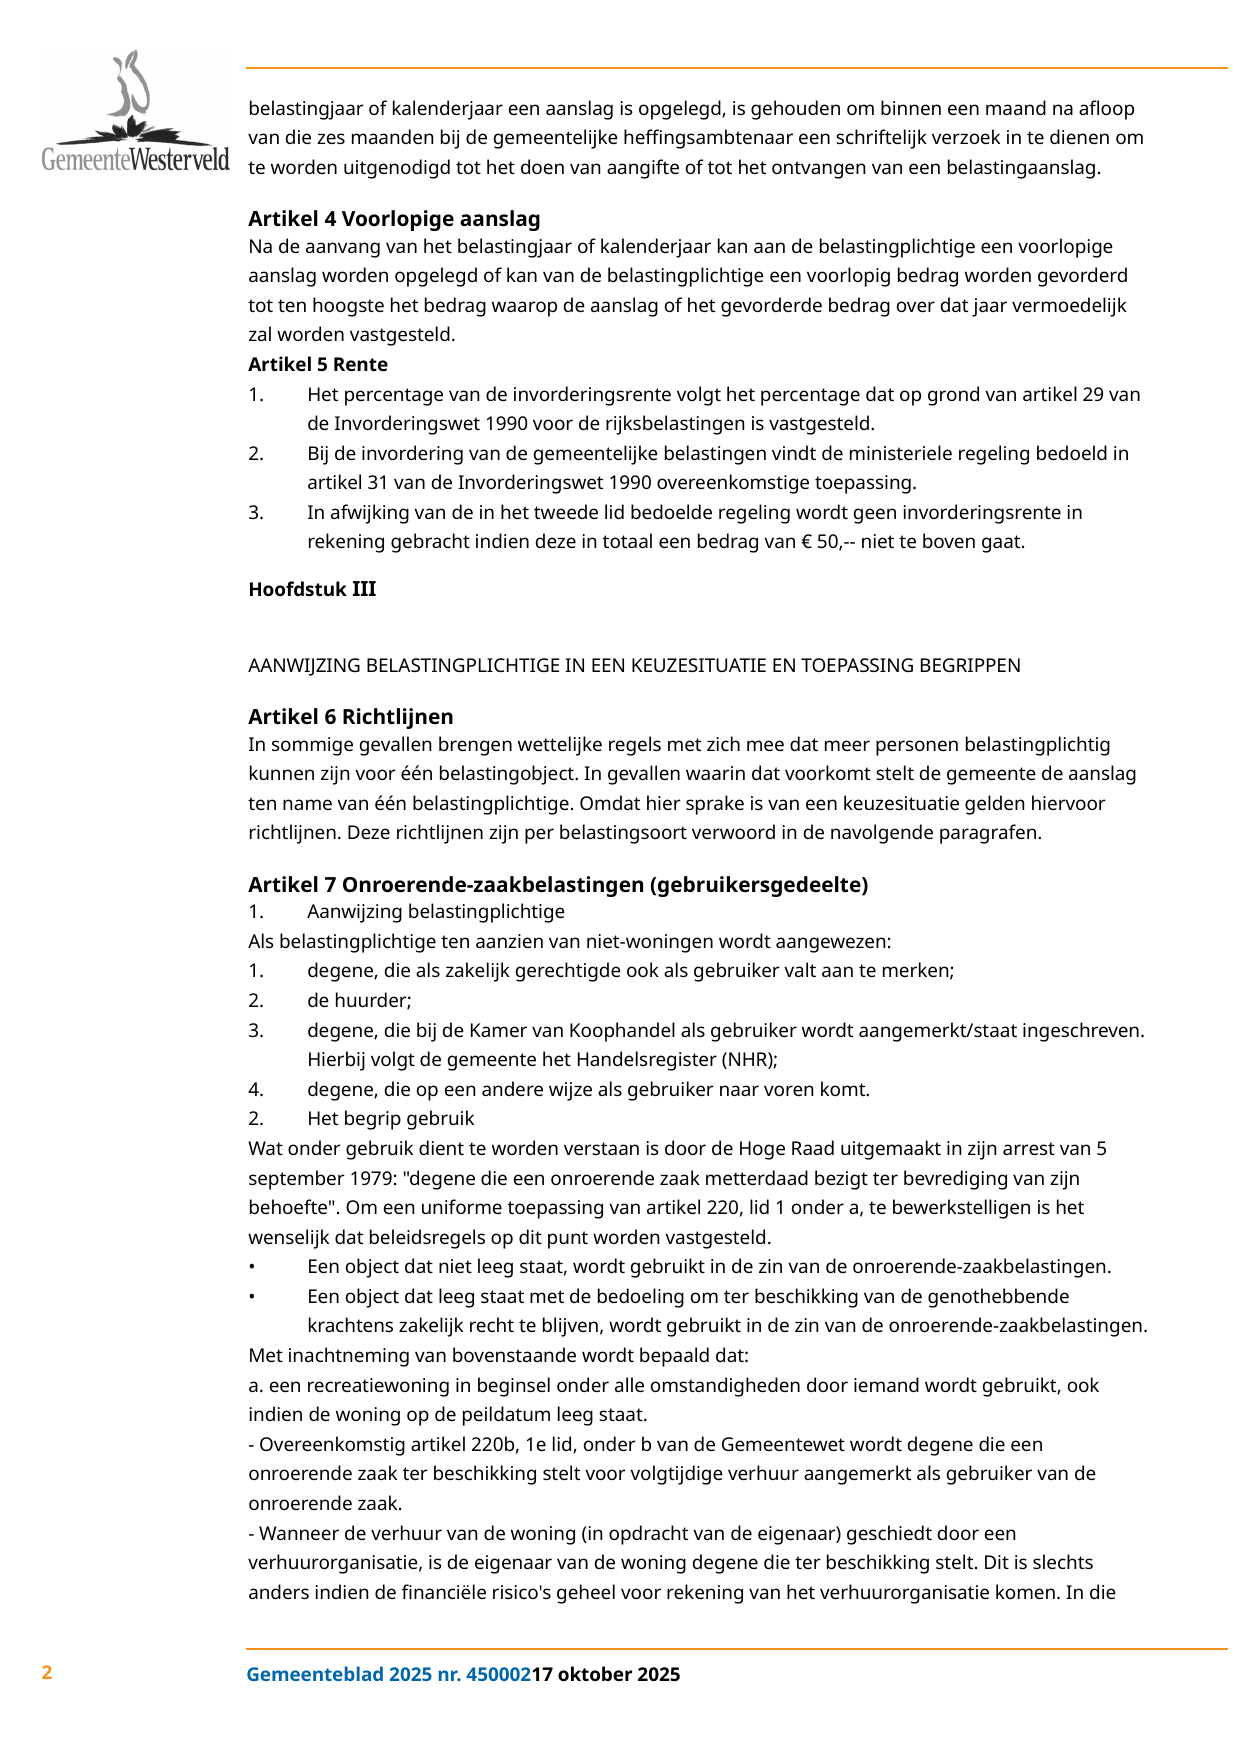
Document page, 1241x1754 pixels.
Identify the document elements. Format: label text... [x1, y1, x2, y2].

text Hoofdstuk III [248, 574, 1152, 603]
text Artikel 4 Voorlopige aanslag [248, 204, 1152, 233]
list Een object dat niet leeg staat, wordt gebruikt in de zin van de onroerende-zaakbelastingen. [248, 1253, 1152, 1279]
text Als belastingplichtige ten aanzien van niet-woningen wordt aangewezen: [248, 928, 1152, 954]
list degene, die als zakelijk gerechtigde ook als gebruiker valt aan te merken; [248, 958, 1152, 983]
list Een object dat leeg staat met de bedoeling om ter beschikking van de genothebbende krachtens zakelijk recht te blijven, wordt gebruikt in de zin van de onroerende-zaakbelastingen. [248, 1283, 1152, 1338]
list Het begrip gebruik [248, 1106, 1152, 1131]
text Na de aanvang van het belastingjaar of kalenderjaar kan aan de belastingplichtige een voorlopige aanslag worden opgelegd of kan van de belastingplichtige een voorlopig bedrag worden gevorderd tot ten hoogste het bedrag waarop de aanslag of het gevorderde bedrag over dat jaar vermoedelijk zal worden vastgesteld. [248, 233, 1152, 347]
list Bij de invordering van de gemeentelijke belastingen vindt de ministeriele regeling bedoeld in artikel 31 van de Invorderingswet 1990 overeenkomstige toepassing. [248, 440, 1152, 495]
text Wat onder gebruik dient te worden verstaan is door de Hoge Raad uitgemaakt in zijn arrest van 5 september 1979: "degene die een onroerende zaak metterdaad bezigt ter bevrediging van zijn behoefte". Om een uniforme toepassing van artikel 220, lid 1 onder a, te bewerkstelligen is het wenselijk dat beleidsregels op dit punt worden vastgesteld. [248, 1135, 1152, 1249]
text AANWIJZING BELASTINGPLICHTIGE IN EEN KEUZESITUATIE EN TOEPASSING BEGRIPPEN [248, 652, 1152, 678]
list de huurder; [248, 987, 1152, 1013]
text In sommige gevallen brengen wettelijke regels met zich mee dat meer personen belastingplichtig kunnen zijn voor één belastingobject. In gevallen waarin dat voorkomt stelt de gemeente de aanslag ten name van één belastingplichtige. Omdat hier sprake is van een keuzesituatie gelden hiervoor richtlijnen. Deze richtlijnen zijn per belastingsoort verwoord in de navolgende paragrafen. [248, 731, 1152, 845]
text Artikel 7 Onroerende-zaakbelastingen (gebruikersgedeelte) [248, 870, 1152, 898]
list Aanwijzing belastingplichtige [248, 898, 1152, 924]
text Artikel 5 Rente [248, 351, 1152, 377]
list degene, die bij de Kamer van Koophandel als gebruiker wordt aangemerkt/staat ingeschreven. Hierbij volgt de gemeente het Handelsregister (NHR); [248, 1017, 1152, 1072]
picture [41, 47, 231, 172]
text a. een recreatiewoning in beginsel onder alle omstandigheden door iemand wordt gebruikt, ook indien de woning op de peildatum leeg staat. [248, 1372, 1152, 1427]
list Het percentage van de invorderingsrente volgt het percentage dat op grond van artikel 29 van de Invorderingswet 1990 voor de rijksbelastingen is vastgesteld. [248, 381, 1152, 436]
list In afwijking van de in het tweede lid bedoelde regeling wordt geen invorderingsrente in rekening gebracht indien deze in totaal een bedrag van € 50,-- niet te boven gaat. [248, 499, 1152, 554]
text Met inachtneming van bovenstaande wordt bepaald dat: [248, 1342, 1152, 1368]
text - Wanneer de verhuur van de woning (in opdracht van de eigenaar) geschiedt door een verhuurorganisatie, is de eigenaar van de woning degene die ter beschikking stelt. Dit is slechts anders indien de financiële risico's geheel voor rekening van het verhuurorganisatie komen. In die [248, 1520, 1152, 1604]
text Artikel 6 Richtlijnen [248, 702, 1152, 731]
text - Overeenkomstig artikel 220b, 1e lid, onder b van de Gemeentewet wordt degene die een onroerende zaak ter beschikking stelt voor volgtijdige verhuur aangemerkt als gebruiker van de onroerende zaak. [248, 1431, 1152, 1516]
list degene, die op een andere wijze als gebruiker naar voren komt. [248, 1076, 1152, 1102]
text belastingjaar of kalenderjaar een aanslag is opgelegd, is gehouden om binnen een maand na afloop van die zes maanden bij de gemeentelijke heffingsambtenaar een schriftelijk verzoek in te dienen om te worden uitgenodigd tot het doen van aangifte of tot het ontvangen van een belastingaanslag. [248, 95, 1152, 180]
